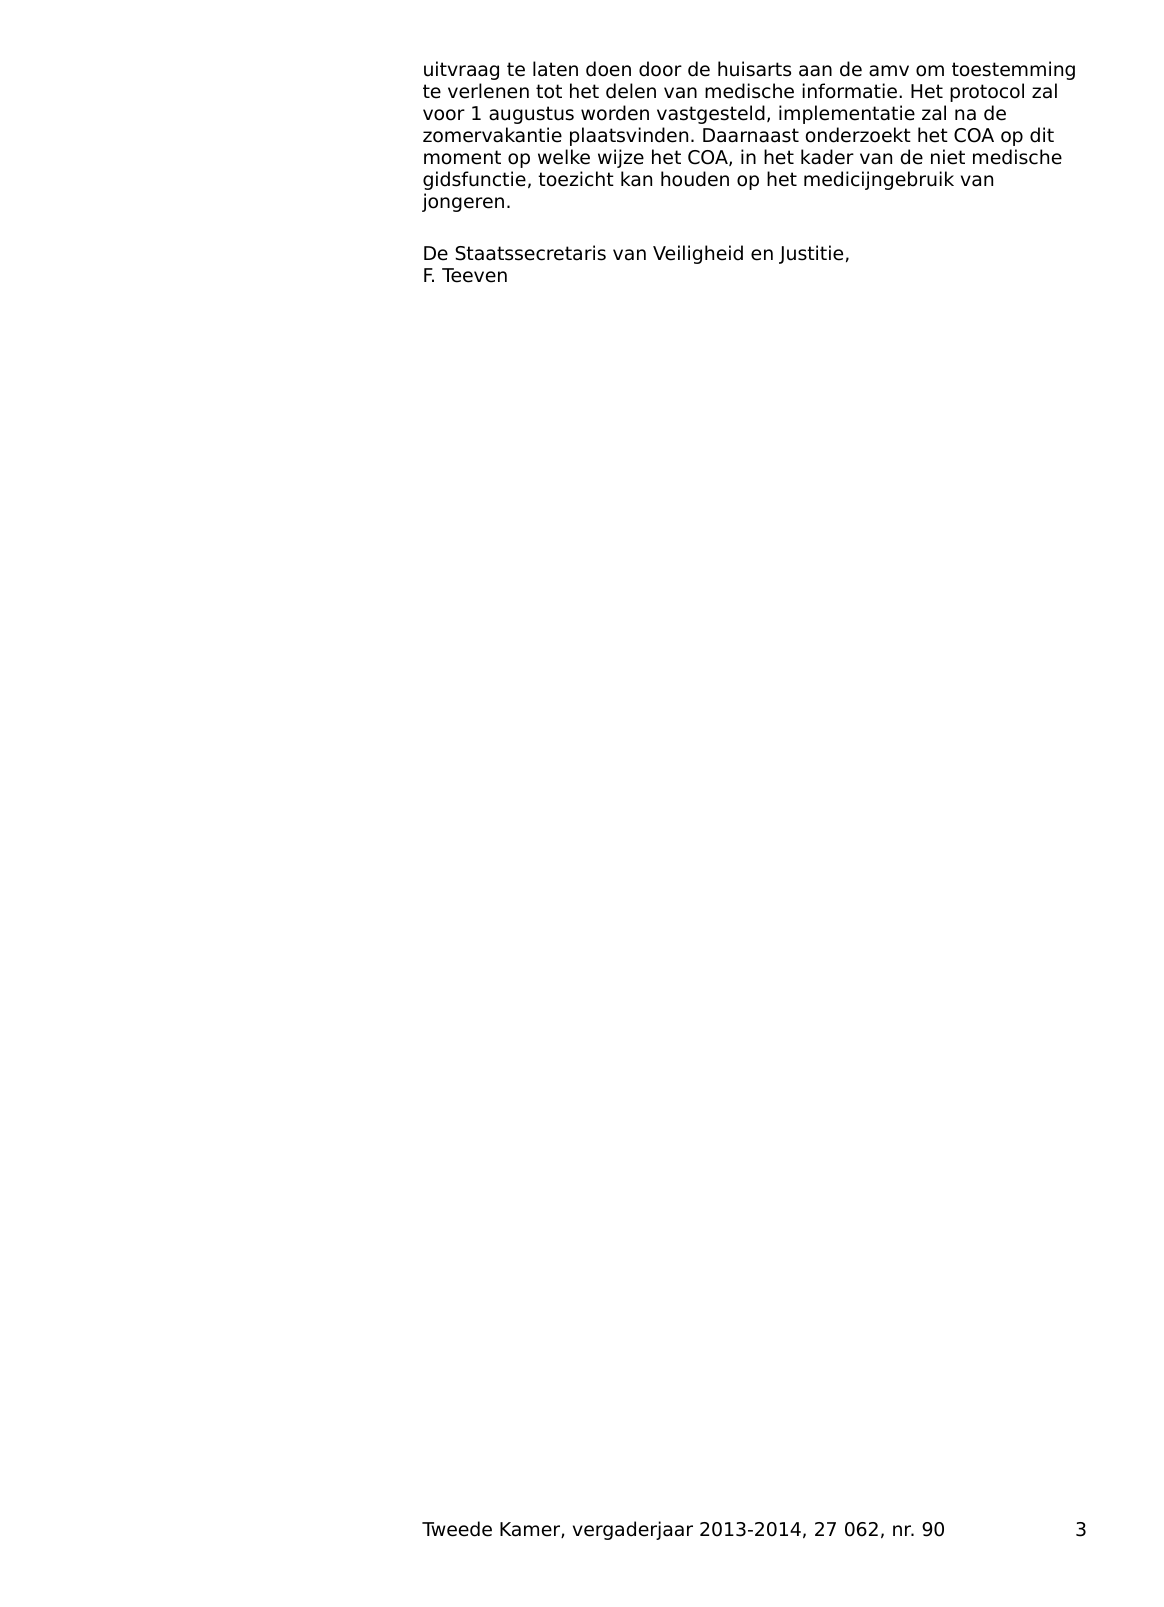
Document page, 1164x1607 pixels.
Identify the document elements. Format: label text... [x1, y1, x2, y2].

text De Staatssecretaris van Veiligheid en Justitie, F. Teeven [422, 243, 1087, 287]
text uitvraag te laten doen door de huisarts aan de amv om toestemming te verlenen tot het delen van medische informatie. Het protocol zal voor 1 augustus worden vastgesteld, implementatie zal na de zomervakantie plaatsvinden. Daarnaast onderzoekt het COA op dit moment op welke wijze het COA, in het kader van de niet medische gidsfunctie, toezicht kan houden op het medicijngebruik van jongeren. [422, 59, 1087, 213]
